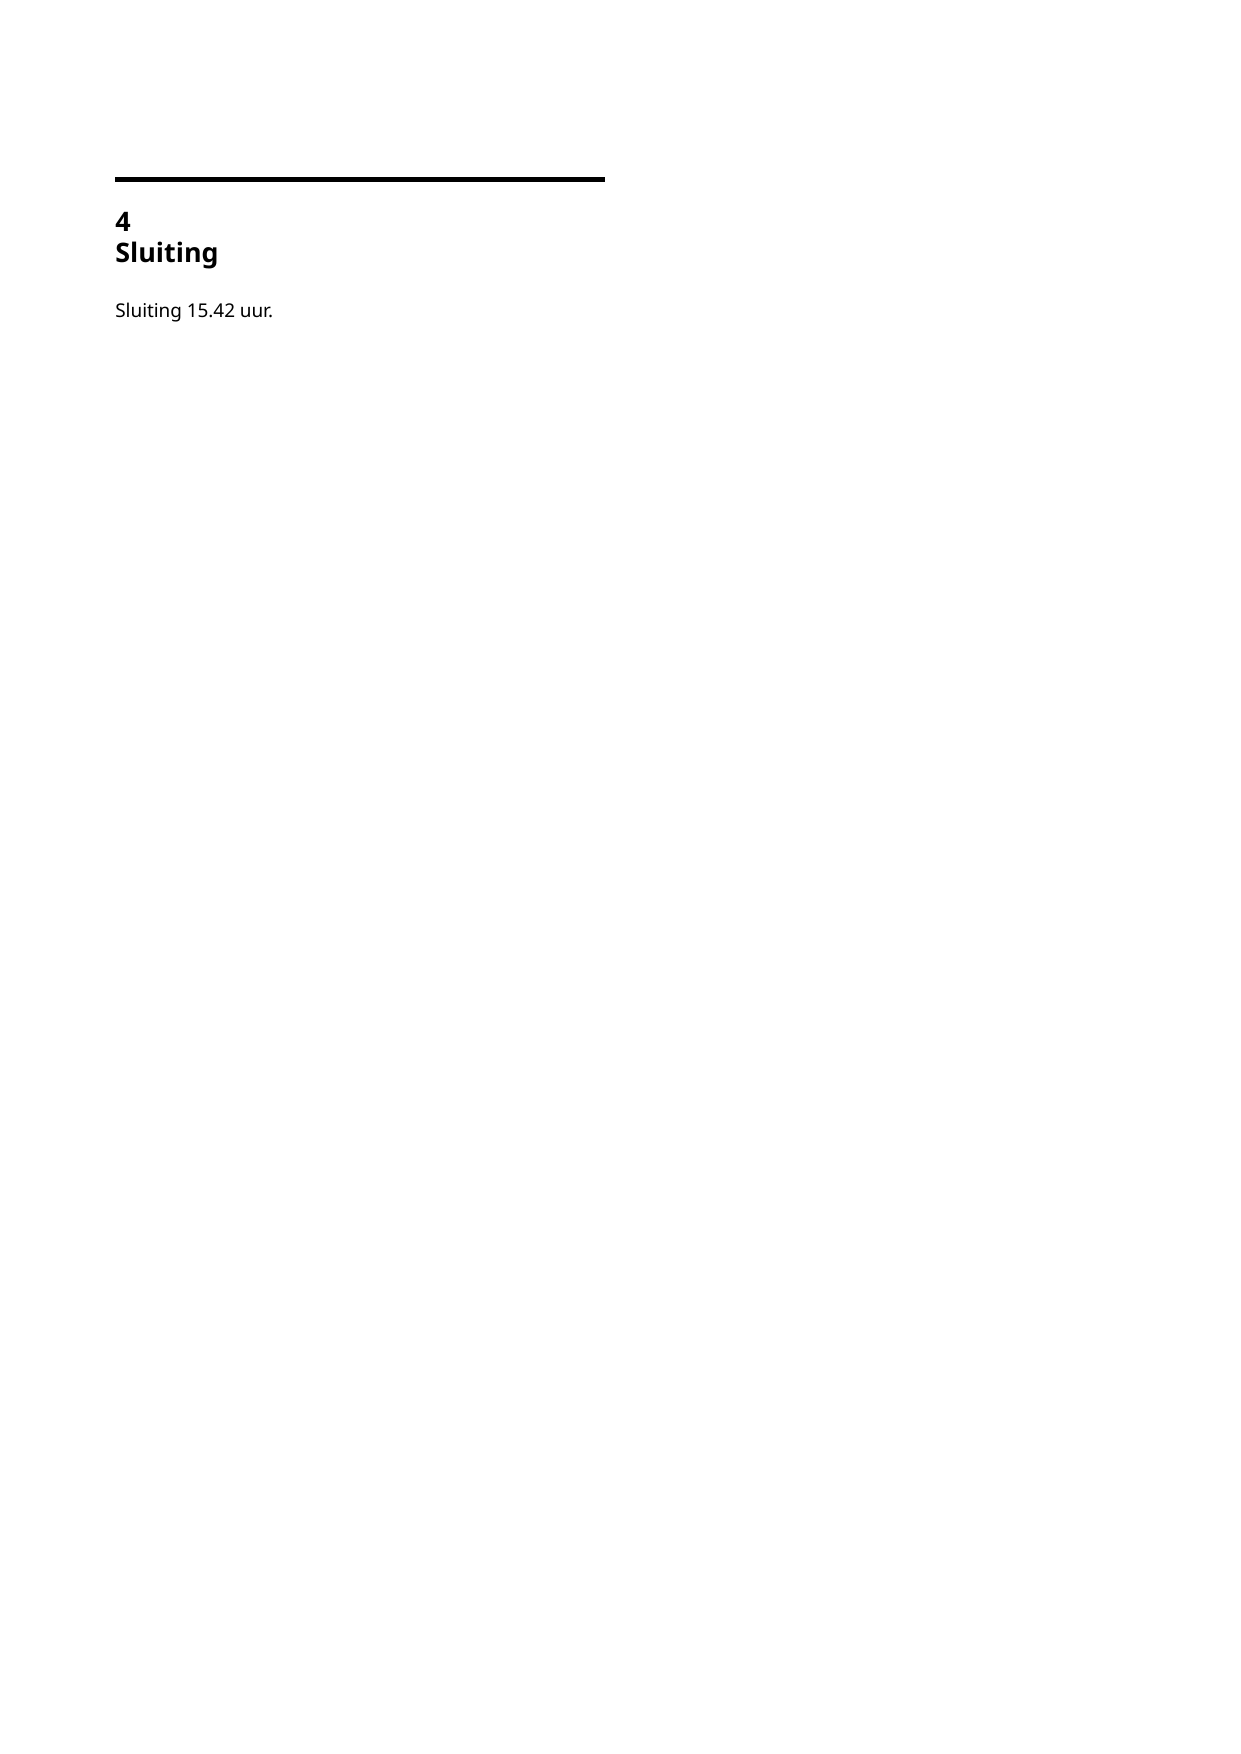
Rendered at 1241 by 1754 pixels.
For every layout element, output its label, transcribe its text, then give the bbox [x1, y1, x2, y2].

text Sluiting 15.42 uur. [115, 302, 605, 322]
text Sluiting [115, 239, 605, 283]
text 4 [115, 203, 605, 239]
